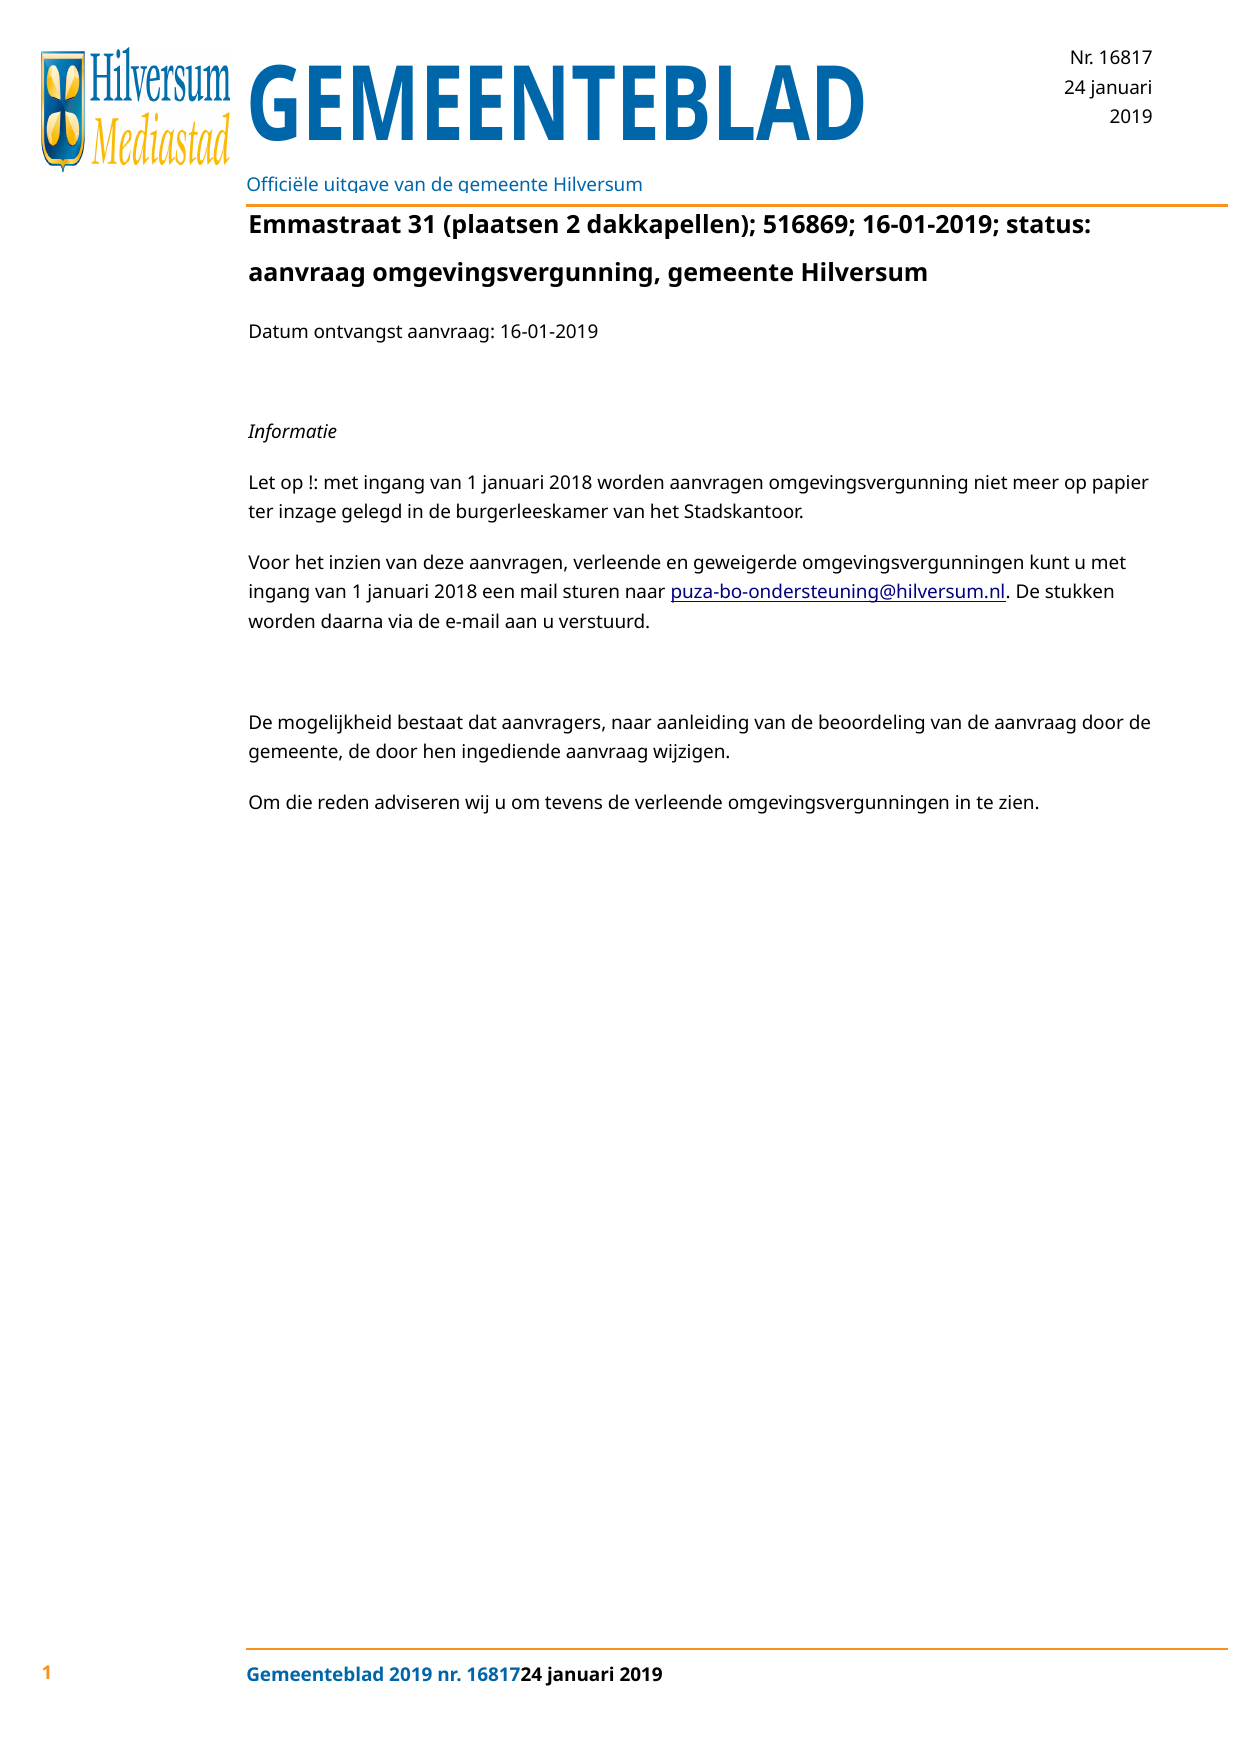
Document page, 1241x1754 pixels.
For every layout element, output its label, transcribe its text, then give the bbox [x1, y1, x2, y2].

text De mogelijkheid bestaat dat aanvragers, naar aanleiding van de beoordeling van de aanvraag door de gemeente, de door hen ingediende aanvraag wijzigen. [248, 709, 1152, 764]
text Voor het inzien van deze aanvragen, verleende en geweigerde omgevingsvergunningen kunt u met ingang van 1 januari 2018 een mail sturen naar puza-bo-ondersteuning@hilversum.nl. De stukken worden daarna via de e-mail aan u verstuurd. [248, 549, 1152, 634]
text Emmastraat 31 (plaatsen 2 dakkapellen); 516869; 16-01-2019; status: aanvraag omgevingsvergunning, gemeente Hilversum [248, 207, 1152, 288]
text Datum ontvangst aanvraag: 16-01-2019 [248, 318, 1152, 344]
text Let op !: met ingang van 1 januari 2018 worden aanvragen omgevingsvergunning niet meer op papier ter inzage gelegd in de burgerleeskamer van het Stadskantoor. [248, 469, 1152, 524]
text Om die reden adviseren wij u om tevens de verleende omgevingsvergunningen in te zien. [248, 789, 1152, 815]
picture [41, 47, 231, 172]
text Informatie [248, 419, 1152, 444]
